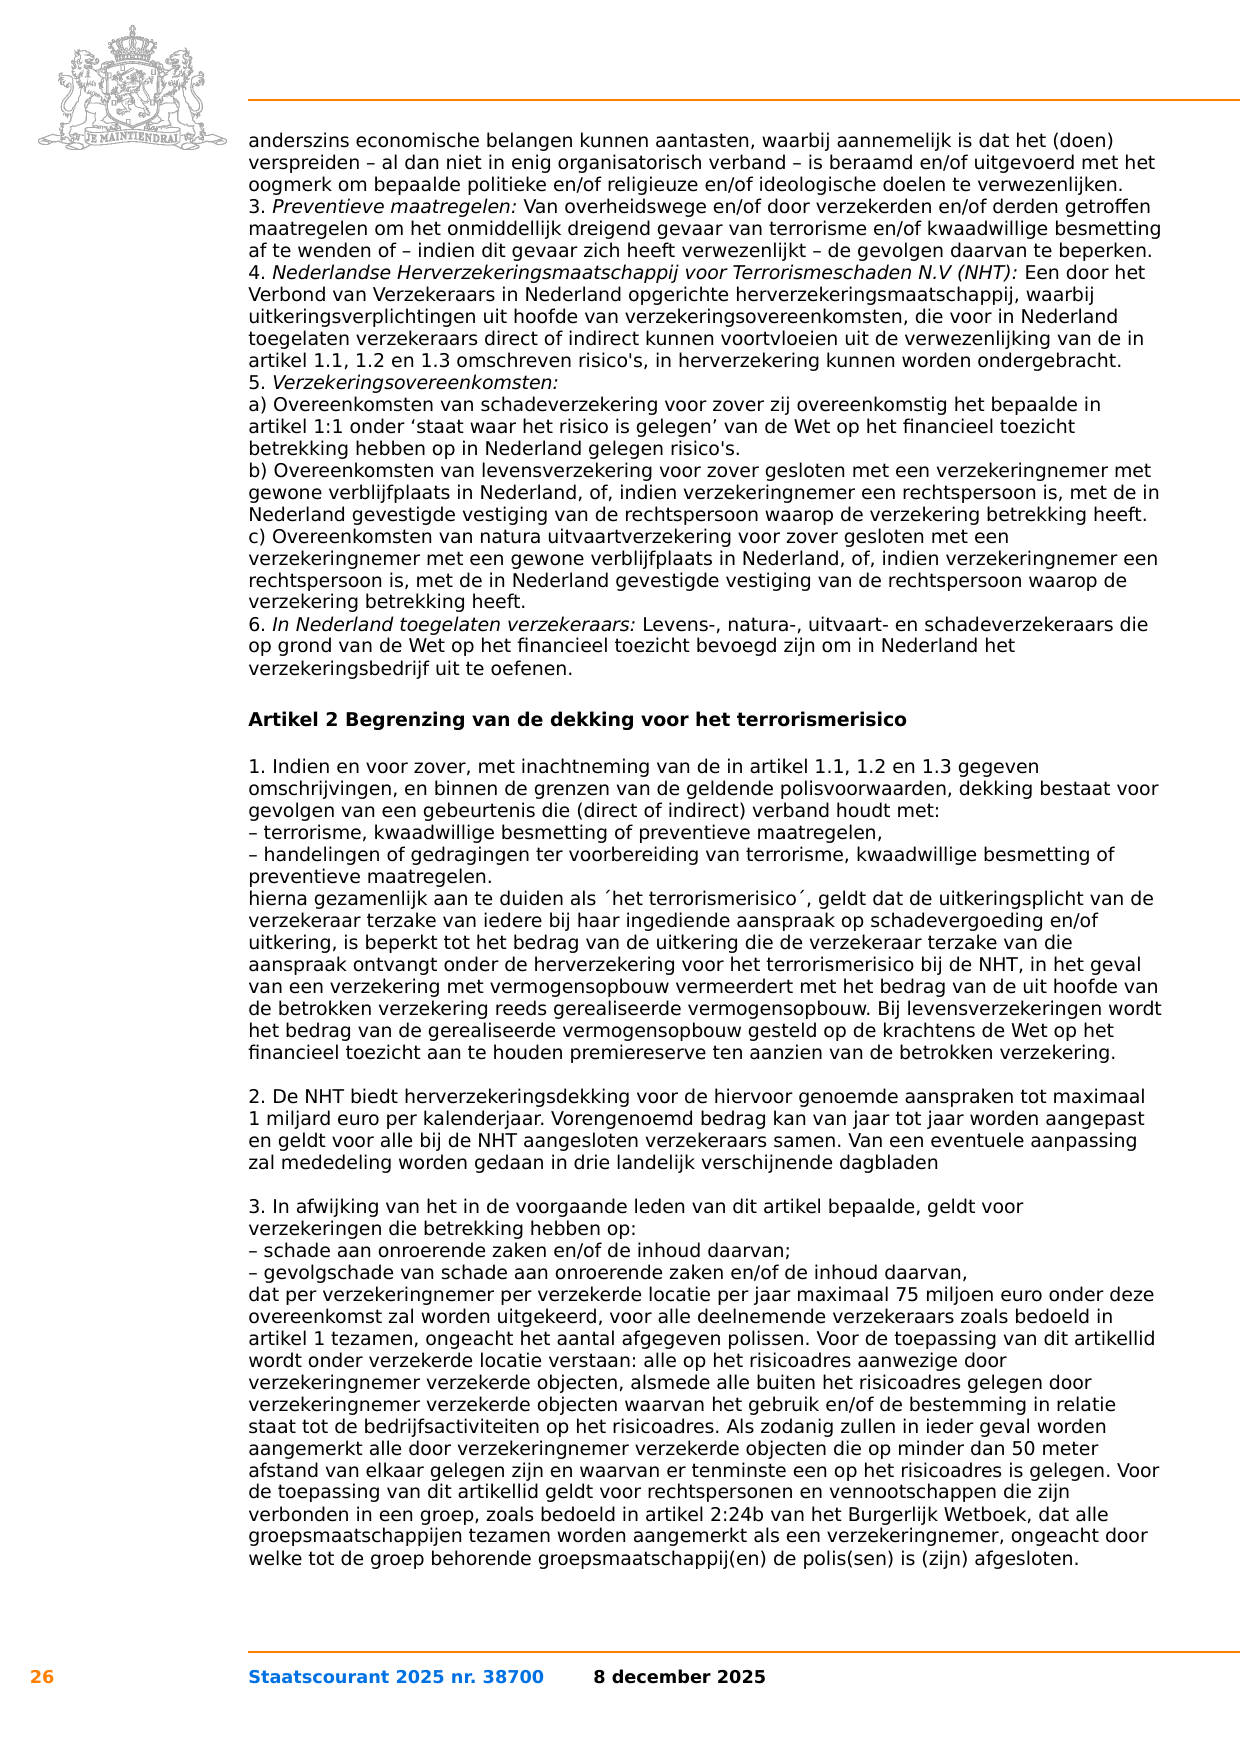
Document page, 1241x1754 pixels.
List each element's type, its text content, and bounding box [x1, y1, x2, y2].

text 2. De NHT biedt herverzekeringsdekking voor de hiervoor genoemde aanspraken tot maximaal 1 miljard euro per kalenderjaar. Vorengenoemd bedrag kan van jaar tot jaar worden aangepast en geldt voor alle bij de NHT aangesloten verzekeraars samen. Van een eventuele aanpassing zal mededeling worden gedaan in drie landelijk verschijnende dagbladen [248, 1086, 1163, 1174]
text c) Overeenkomsten van natura uitvaartverzekering voor zover gesloten met een verzekeringnemer met een gewone verblijfplaats in Nederland, of, indien verzekeringnemer een rechtspersoon is, met de in Nederland gevestigde vestiging van de rechtspersoon waarop de verzekering betrekking heeft. [248, 526, 1163, 613]
text a) Overeenkomsten van schadeverzekering voor zover zij overeenkomstig het bepaalde in artikel 1:1 onder ‘staat waar het risico is gelegen’ van de Wet op het financieel toezicht betrekking hebben op in Nederland gelegen risico's. [248, 394, 1163, 459]
subtitle Artikel 2 Begrenzing van de dekking voor het terrorismerisico [248, 709, 1163, 731]
text 3. Preventieve maatregelen: Van overheidswege en/of door verzekerden en/of derden getroffen maatregelen om het onmiddellijk dreigend gevaar van terrorisme en/of kwaadwillige besmetting af te wenden of – indien dit gevaar zich heeft verwezenlijkt – de gevolgen daarvan te beperken. [248, 196, 1163, 262]
text – gevolgschade van schade aan onroerende zaken en/of de inhoud daarvan, [248, 1262, 1163, 1284]
text dat per verzekeringnemer per verzekerde locatie per jaar maximaal 75 miljoen euro onder deze overeenkomst zal worden uitgekeerd, voor alle deelnemende verzekeraars zoals bedoeld in artikel 1 tezamen, ongeacht het aantal afgegeven polissen. Voor de toepassing van dit artikellid wordt onder verzekerde locatie verstaan: alle op het risicoadres aanwezige door verzekeringnemer verzekerde objecten, alsmede alle buiten het risicoadres gelegen door verzekeringnemer verzekerde objecten waarvan het gebruik en/of de bestemming in relatie staat tot de bedrijfsactiviteiten op het risicoadres. Als zodanig zullen in ieder geval worden aangemerkt alle door verzekeringnemer verzekerde objecten die op minder dan 50 meter afstand van elkaar gelegen zijn en waarvan er tenminste een op het risicoadres is gelegen. Voor de toepassing van dit artikellid geldt voor rechtspersonen en vennootschappen die zijn verbonden in een groep, zoals bedoeld in artikel 2:24b van het Burgerlijk Wetboek, dat alle groepsmaatschappijen tezamen worden aangemerkt als een verzekeringnemer, ongeacht door welke tot de groep behorende groepsmaatschappij(en) de polis(sen) is (zijn) afgesloten. [248, 1284, 1163, 1569]
text – terrorisme, kwaadwillige besmetting of preventieve maatregelen, [248, 822, 1163, 844]
text 4. Nederlandse Herverzekeringsmaatschappij voor Terrorismeschaden N.V (NHT): Een door het Verbond van Verzekeraars in Nederland opgerichte herverzekeringsmaatschappij, waarbij uitkeringsverplichtingen uit hoofde van verzekeringsovereenkomsten, die voor in Nederland toegelaten verzekeraars direct of indirect kunnen voortvloeien uit de verwezenlijking van de in artikel 1.1, 1.2 en 1.3 omschreven risico's, in herverzekering kunnen worden ondergebracht. [248, 262, 1163, 372]
text 3. In afwijking van het in de voorgaande leden van dit artikel bepaalde, geldt voor verzekeringen die betrekking hebben op: [248, 1196, 1163, 1240]
text 1. Indien en voor zover, met inachtneming van de in artikel 1.1, 1.2 en 1.3 gegeven omschrijvingen, en binnen de grenzen van de geldende polisvoorwaarden, dekking bestaat voor gevolgen van een gebeurtenis die (direct of indirect) verband houdt met: [248, 756, 1163, 822]
text anderszins economische belangen kunnen aantasten, waarbij aannemelijk is dat het (doen) verspreiden – al dan niet in enig organisatorisch verband – is beraamd en/of uitgevoerd met het oogmerk om bepaalde politieke en/of religieuze en/of ideologische doelen te verwezenlijken. [248, 130, 1163, 196]
text 6. In Nederland toegelaten verzekeraars: Levens-, natura-, uitvaart- en schadeverzekeraars die op grond van de Wet op het financieel toezicht bevoegd zijn om in Nederland het verzekeringsbedrijf uit te oefenen. [248, 613, 1163, 679]
picture [38, 25, 227, 150]
text – handelingen of gedragingen ter voorbereiding van terrorisme, kwaadwillige besmetting of preventieve maatregelen. [248, 844, 1163, 888]
text hierna gezamenlijk aan te duiden als ´het terrorismerisico´, geldt dat de uitkeringsplicht van de verzekeraar terzake van iedere bij haar ingediende aanspraak op schadevergoeding en/of uitkering, is beperkt tot het bedrag van de uitkering die de verzekeraar terzake van die aanspraak ontvangt onder de herverzekering voor het terrorismerisico bij de NHT, in het geval van een verzekering met vermogensopbouw vermeerdert met het bedrag van de uit hoofde van de betrokken verzekering reeds gerealiseerde vermogensopbouw. Bij levensverzekeringen wordt het bedrag van de gerealiseerde vermogensopbouw gesteld op de krachtens de Wet op het financieel toezicht aan te houden premiereserve ten aanzien van de betrokken verzekering. [248, 888, 1163, 1064]
text – schade aan onroerende zaken en/of de inhoud daarvan; [248, 1240, 1163, 1262]
text 5. Verzekeringsovereenkomsten: [248, 372, 1163, 394]
text b) Overeenkomsten van levensverzekering voor zover gesloten met een verzekeringnemer met gewone verblijfplaats in Nederland, of, indien verzekeringnemer een rechtspersoon is, met de in Nederland gevestigde vestiging van de rechtspersoon waarop de verzekering betrekking heeft. [248, 459, 1163, 526]
